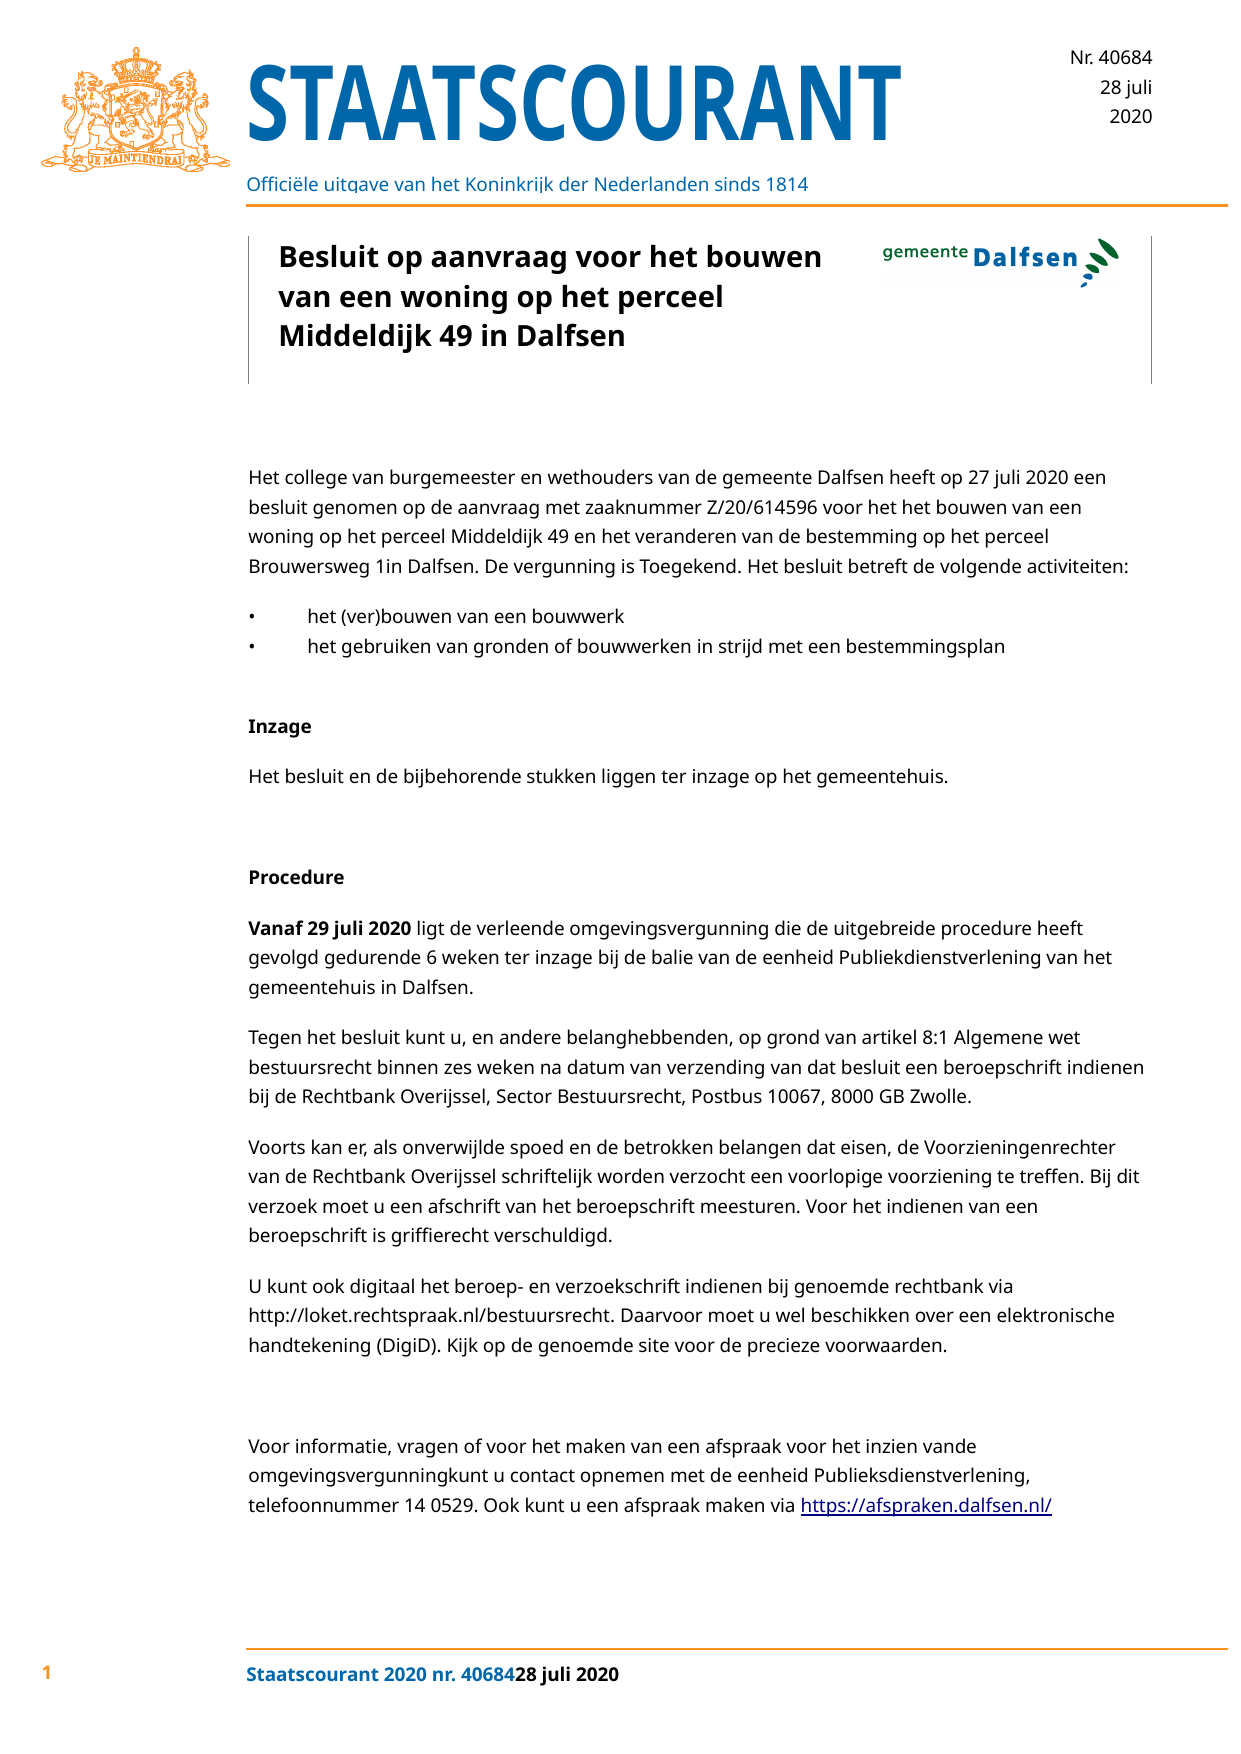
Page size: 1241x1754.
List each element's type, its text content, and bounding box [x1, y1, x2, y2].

list het gebruiken van gronden of bouwwerken in strijd met een bestemmingsplan [248, 633, 1152, 659]
text Procedure [248, 864, 1152, 890]
text Het besluit en de bijbehorende stukken liggen ter inzage op het gemeentehuis. [248, 763, 1152, 789]
text U kunt ook digitaal het beroep- en verzoekschrift indienen bij genoemde rechtbank via http://loket.rechtspraak.nl/bestuursrecht. Daarvoor moet u wel beschikken over een elektronische handtekening (DigiD). Kijk op de genoemde site voor de precieze voorwaarden. [248, 1273, 1152, 1358]
text Vanaf 29 juli 2020 ligt de verleende omgevingsvergunning die de uitgebreide procedure heeft gevolgd gedurende 6 weken ter inzage bij de balie van de eenheid Publiekdienstverlening van het gemeentehuis in Dalfsen. [248, 915, 1152, 1000]
text Voor informatie, vragen of voor het maken van een afspraak voor het inzien vande omgevingsvergunningkunt u contact opnemen met de eenheid Publieksdienstverlening, telefoonnummer 14 0529. Ook kunt u een afspraak maken via https://afspraken.dalfsen.nl/ [248, 1433, 1152, 1518]
picture [882, 236, 1119, 289]
picture [41, 47, 231, 172]
text Inzage [248, 713, 1152, 739]
table_header [850, 236, 1151, 384]
text Het college van burgemeester en wethouders van de gemeente Dalfsen heeft op 27 juli 2020 een besluit genomen op de aanvraag met zaaknummer Z/20/614596 voor het het bouwen van een woning op het perceel Middeldijk 49 en het veranderen van de bestemming op het perceel Brouwersweg 1in Dalfsen. De vergunning is Toegekend. Het besluit betreft de volgende activiteiten: [248, 464, 1152, 579]
list het (ver)bouwen van een bouwwerk [248, 603, 1152, 629]
text Tegen het besluit kunt u, en andere belanghebbenden, op grond van artikel 8:1 Algemene wet bestuursrecht binnen zes weken na datum van verzending van dat besluit een beroepschrift indienen bij de Rechtbank Overijssel, Sector Bestuursrecht, Postbus 10067, 8000 GB Zwolle. [248, 1024, 1152, 1109]
text Voorts kan er, als onverwijlde spoed en de betrokken belangen dat eisen, de Voorzieningenrechter van de Rechtbank Overijssel schriftelijk worden verzocht een voorlopige voorziening te treffen. Bij dit verzoek moet u een afschrift van het beroepschrift meesturen. Voor het indienen van een beroepschrift is griffierecht verschuldigd. [248, 1134, 1152, 1248]
table_header Besluit op aanvraag voor het bouwen van een woning op het perceel Middeldijk 49 in Dalfsen [249, 236, 850, 384]
